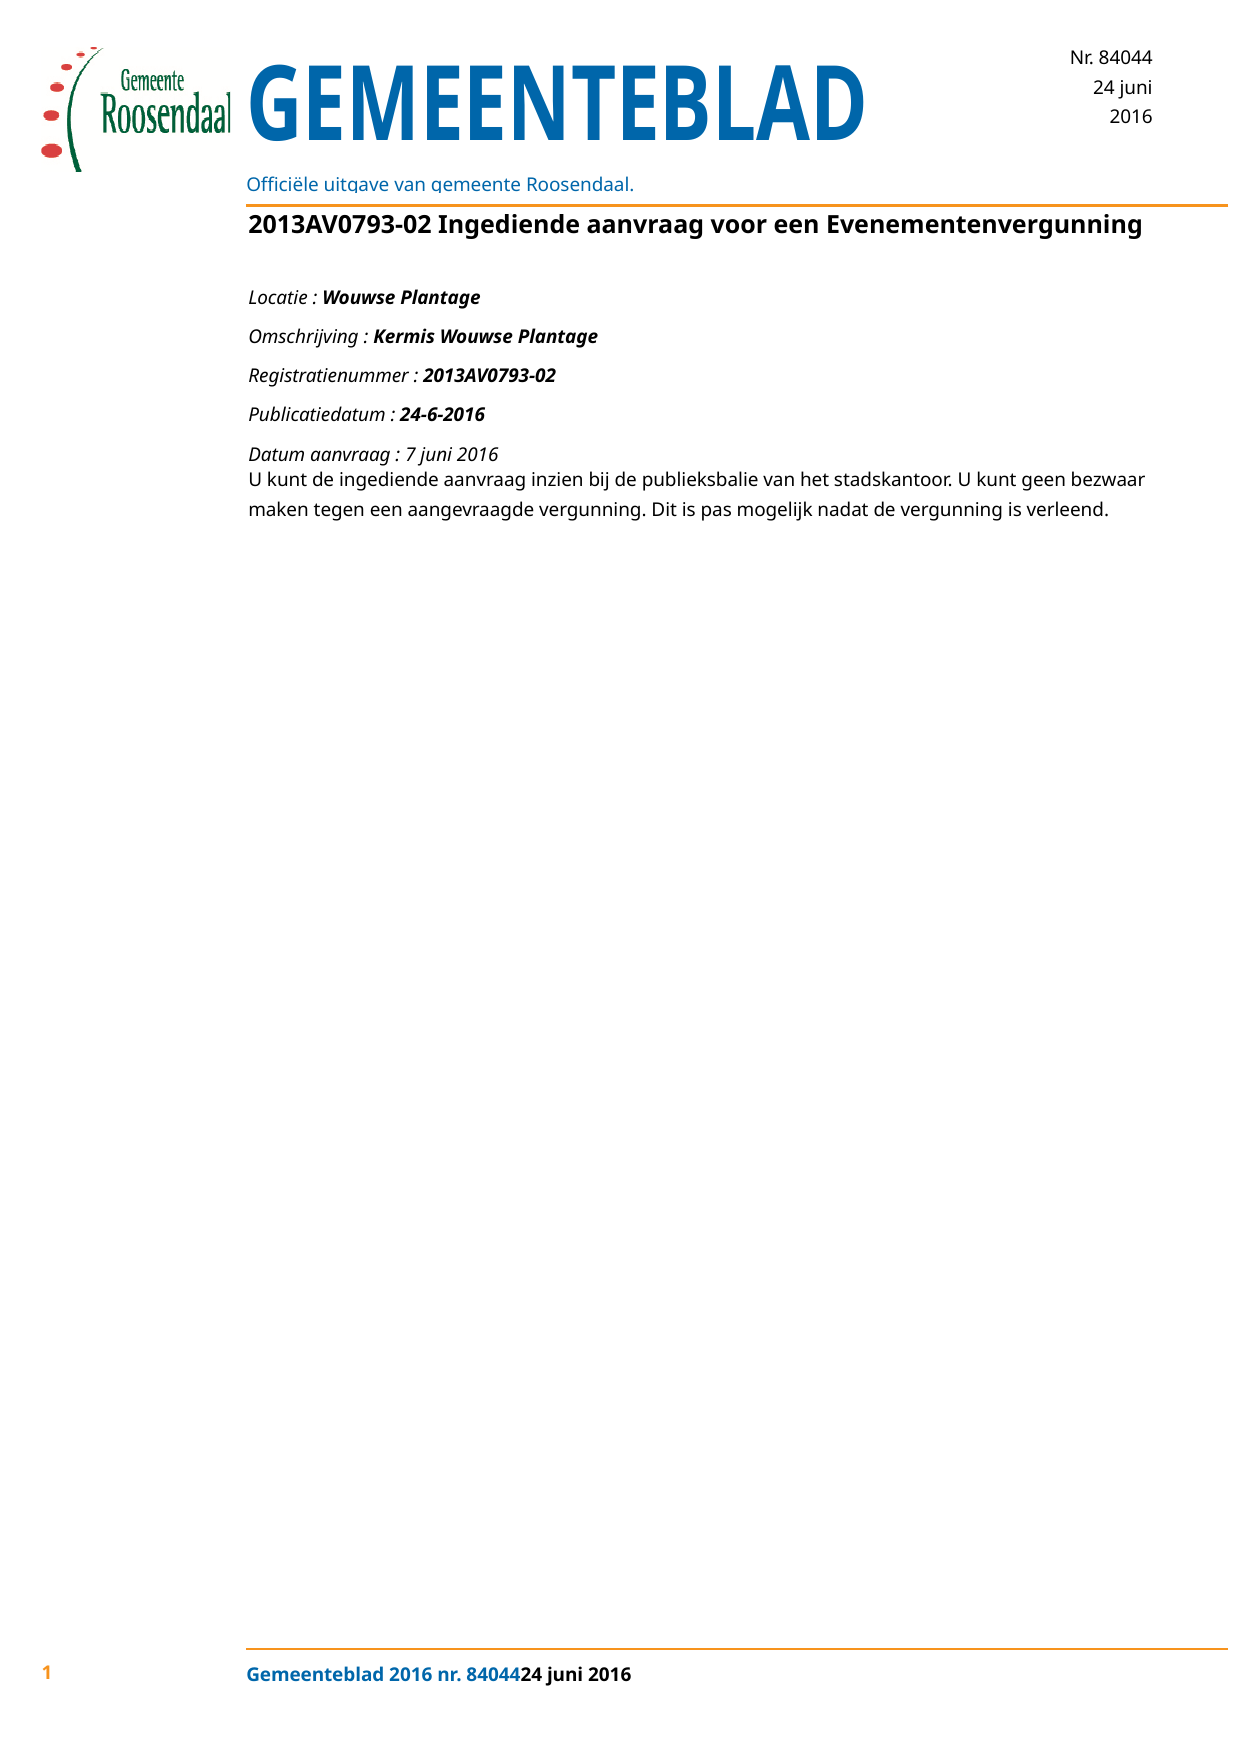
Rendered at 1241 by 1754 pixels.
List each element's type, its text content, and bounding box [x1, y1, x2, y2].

text Registratienummer : 2013AV0793-02 [248, 362, 1152, 388]
picture [41, 47, 231, 172]
text 2013AV0793-02 Ingediende aanvraag voor een Evenementenvergunning [248, 207, 1152, 241]
text U kunt de ingediende aanvraag inzien bij de publieksbalie van het stadskantoor. U kunt geen bezwaar maken tegen een aangevraagde vergunning. Dit is pas mogelijk nadat de vergunning is verleend. [248, 467, 1152, 522]
text Publicatiedatum : 24-6-2016 [248, 402, 1152, 427]
text Omschrijving : Kermis Wouwse Plantage [248, 323, 1152, 349]
text Datum aanvraag : 7 juni 2016 [248, 441, 1152, 467]
text Locatie : Wouwse Plantage [248, 284, 1152, 309]
